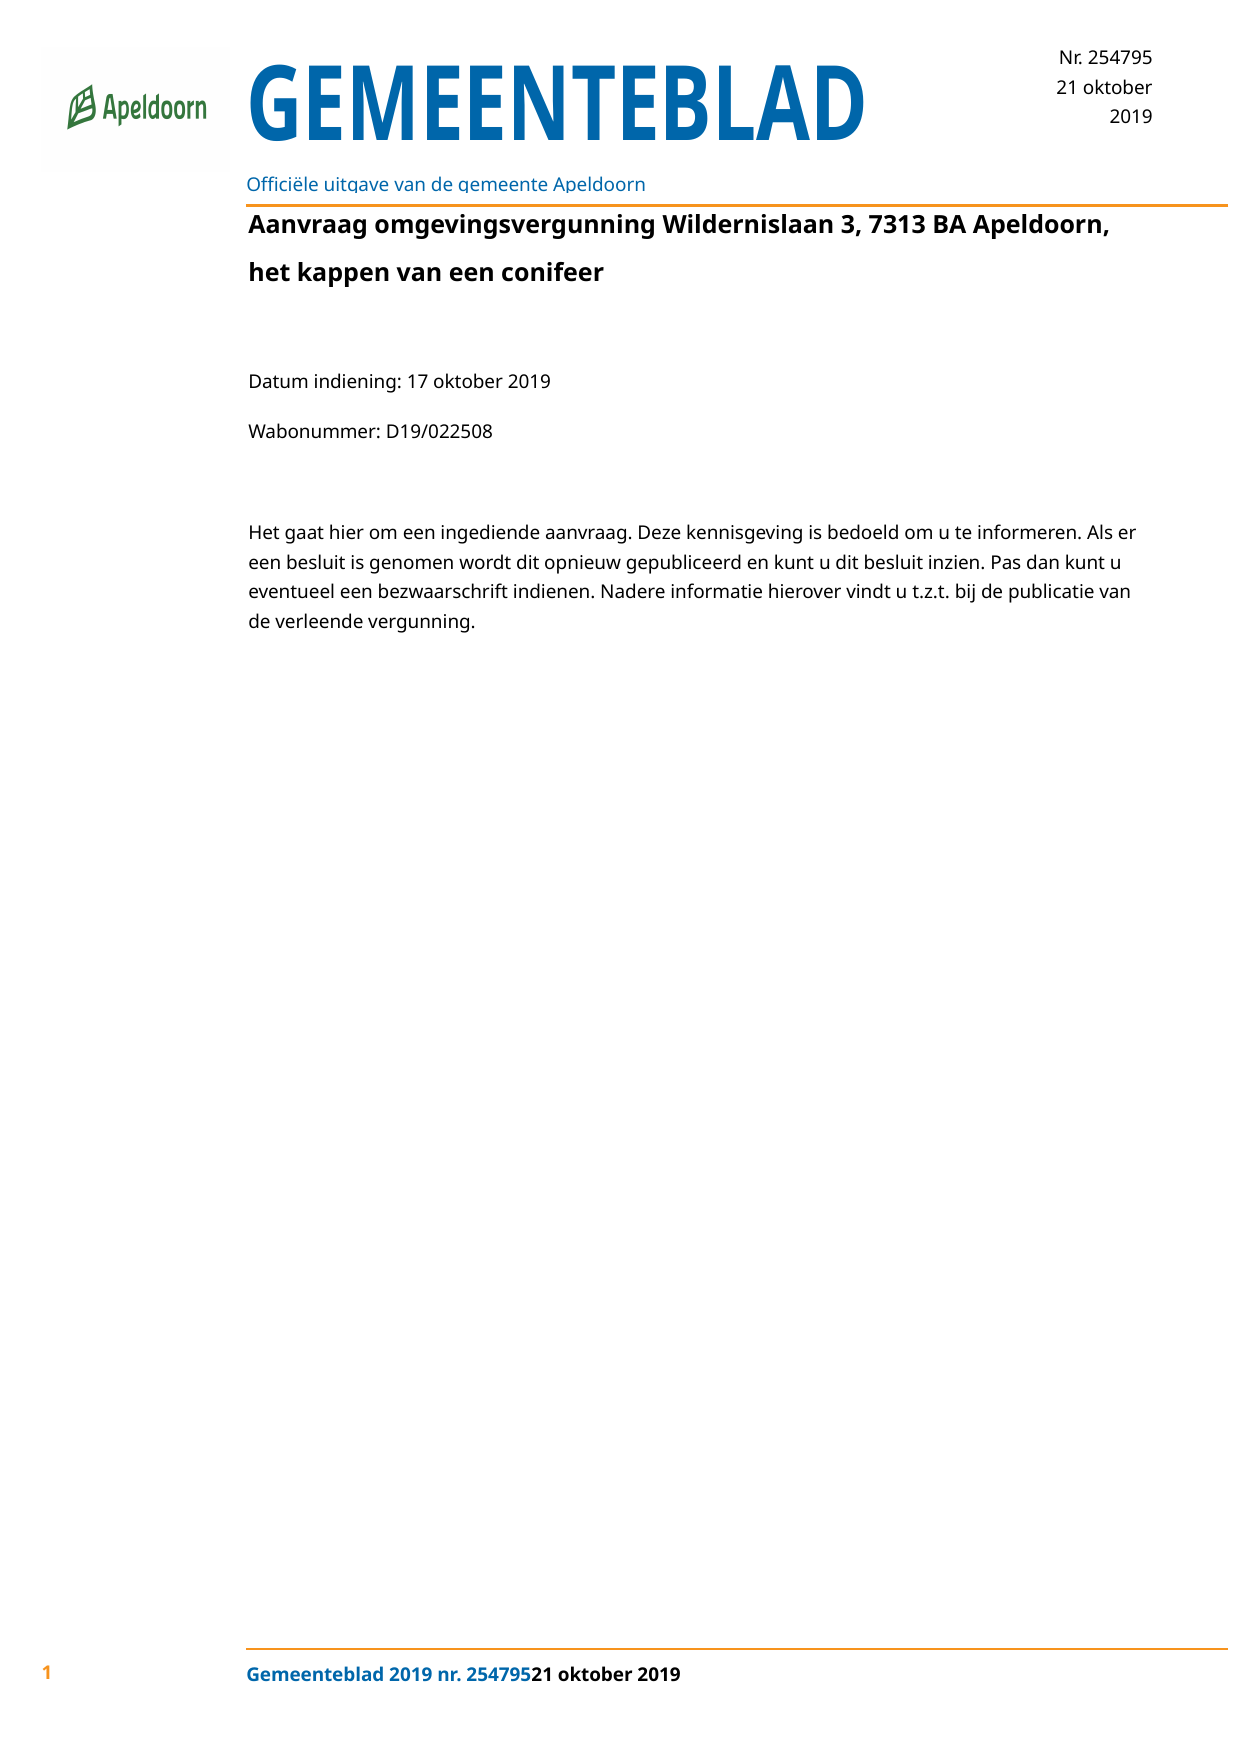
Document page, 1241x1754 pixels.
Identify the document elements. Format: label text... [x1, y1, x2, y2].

picture [41, 47, 231, 172]
text Wabonummer: D19/022508 [248, 419, 1152, 444]
text Aanvraag omgevingsvergunning Wildernislaan 3, 7313 BA Apeldoorn, het kappen van een conifeer [248, 207, 1152, 288]
text Datum indiening: 17 oktober 2019 [248, 368, 1152, 394]
text Het gaat hier om een ingediende aanvraag. Deze kennisgeving is bedoeld om u te informeren. Als er een besluit is genomen wordt dit opnieuw gepubliceerd en kunt u dit besluit inzien. Pas dan kunt u eventueel een bezwaarschrift indienen. Nadere informatie hierover vindt u t.z.t. bij de publicatie van de verleende vergunning. [248, 519, 1152, 634]
